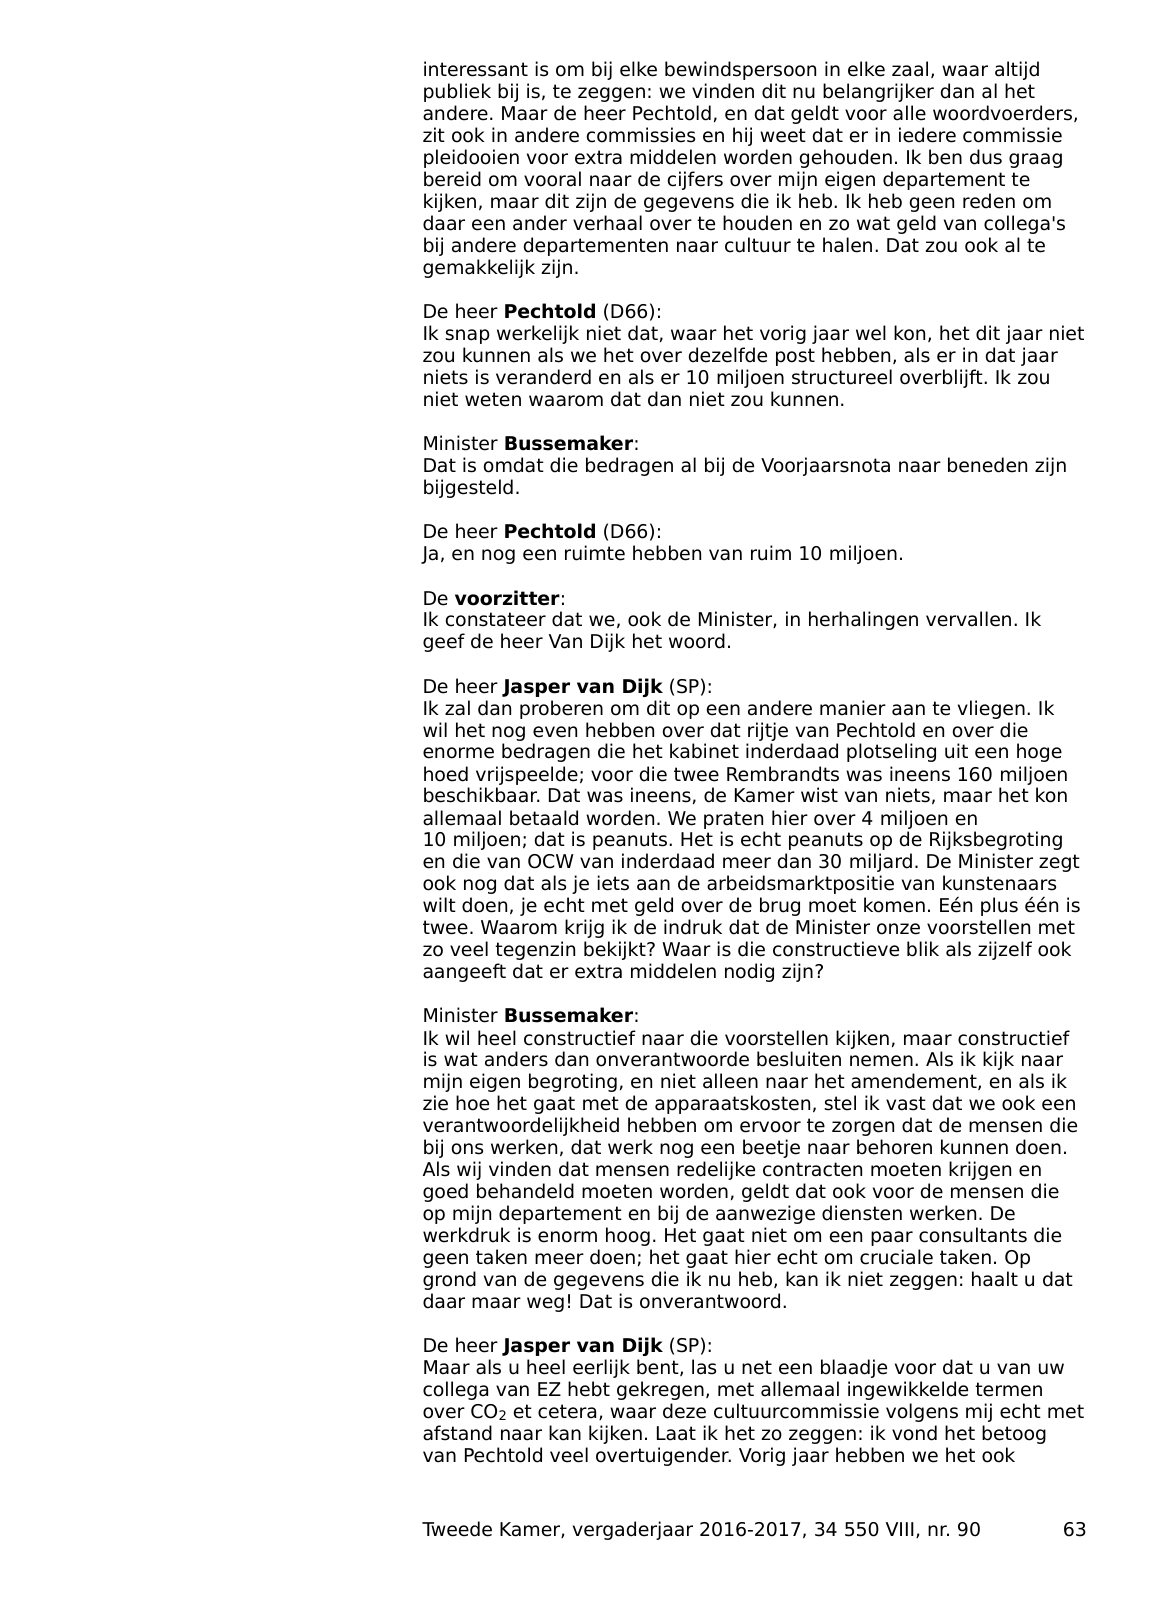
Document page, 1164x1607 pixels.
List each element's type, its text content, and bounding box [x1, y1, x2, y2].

text Ik wil heel constructief naar die voorstellen kijken, maar constructief is wat anders dan onverantwoorde besluiten nemen. Als ik kijk naar mijn eigen begroting, en niet alleen naar het amendement, en als ik zie hoe het gaat met de apparaatskosten, stel ik vast dat we ook een verantwoordelijkheid hebben om ervoor te zorgen dat de mensen die bij ons werken, dat werk nog een beetje naar behoren kunnen doen. Als wij vinden dat mensen redelijke contracten moeten krijgen en goed behandeld moeten worden, geldt dat ook voor de mensen die op mijn departement en bij de aanwezige diensten werken. De werkdruk is enorm hoog. Het gaat niet om een paar consultants die geen taken meer doen; het gaat hier echt om cruciale taken. Op grond van de gegevens die ik nu heb, kan ik niet zeggen: haalt u dat daar maar weg! Dat is onverantwoord. [422, 1027, 1087, 1313]
text Dat is omdat die bedragen al bij de Voorjaarsnota naar beneden zijn bijgesteld. [422, 455, 1087, 499]
text Minister Bussemaker: [422, 433, 1087, 455]
text Minister Bussemaker: [422, 1005, 1087, 1027]
text Ik constateer dat we, ook de Minister, in herhalingen vervallen. Ik geef de heer Van Dijk het woord. [422, 609, 1087, 653]
text De voorzitter: [422, 587, 1087, 609]
text Maar als u heel eerlijk bent, las u net een blaadje voor dat u van uw collega van EZ hebt gekregen, met allemaal ingewikkelde termen over CO2 et cetera, waar deze cultuurcommissie volgens mij echt met afstand naar kan kijken. Laat ik het zo zeggen: ik vond het betoog van Pechtold veel overtuigender. Vorig jaar hebben we het ook [422, 1357, 1087, 1467]
text De heer Jasper van Dijk (SP): [422, 1335, 1087, 1357]
text De heer Jasper van Dijk (SP): [422, 676, 1087, 697]
text De heer Pechtold (D66): [422, 521, 1087, 543]
text De heer Pechtold (D66): [422, 301, 1087, 323]
text Ik snap werkelijk niet dat, waar het vorig jaar wel kon, het dit jaar niet zou kunnen als we het over dezelfde post hebben, als er in dat jaar niets is veranderd en als er 10 miljoen structureel overblijft. Ik zou niet weten waarom dat dan niet zou kunnen. [422, 323, 1087, 411]
text Ja, en nog een ruimte hebben van ruim 10 miljoen. [422, 543, 1087, 565]
text Ik zal dan proberen om dit op een andere manier aan te vliegen. Ik wil het nog even hebben over dat rijtje van Pechtold en over die enorme bedragen die het kabinet inderdaad plotseling uit een hoge hoed vrijspeelde; voor die twee Rembrandts was ineens 160 miljoen beschikbaar. Dat was ineens, de Kamer wist van niets, maar het kon allemaal betaald worden. We praten hier over 4 miljoen en 10 miljoen; dat is peanuts. Het is echt peanuts op de Rijksbegroting en die van OCW van inderdaad meer dan 30 miljard. De Minister zegt ook nog dat als je iets aan de arbeidsmarktpositie van kunstenaars wilt doen, je echt met geld over de brug moet komen. Eén plus één is twee. Waarom krijg ik de indruk dat de Minister onze voorstellen met zo veel tegenzin bekijkt? Waar is die constructieve blik als zijzelf ook aangeeft dat er extra middelen nodig zijn? [422, 697, 1087, 983]
text interessant is om bij elke bewindspersoon in elke zaal, waar altijd publiek bij is, te zeggen: we vinden dit nu belangrijker dan al het andere. Maar de heer Pechtold, en dat geldt voor alle woordvoerders, zit ook in andere commissies en hij weet dat er in iedere commissie pleidooien voor extra middelen worden gehouden. Ik ben dus graag bereid om vooral naar de cijfers over mijn eigen departement te kijken, maar dit zijn de gegevens die ik heb. Ik heb geen reden om daar een ander verhaal over te houden en zo wat geld van collega's bij andere departementen naar cultuur te halen. Dat zou ook al te gemakkelijk zijn. [422, 59, 1087, 279]
